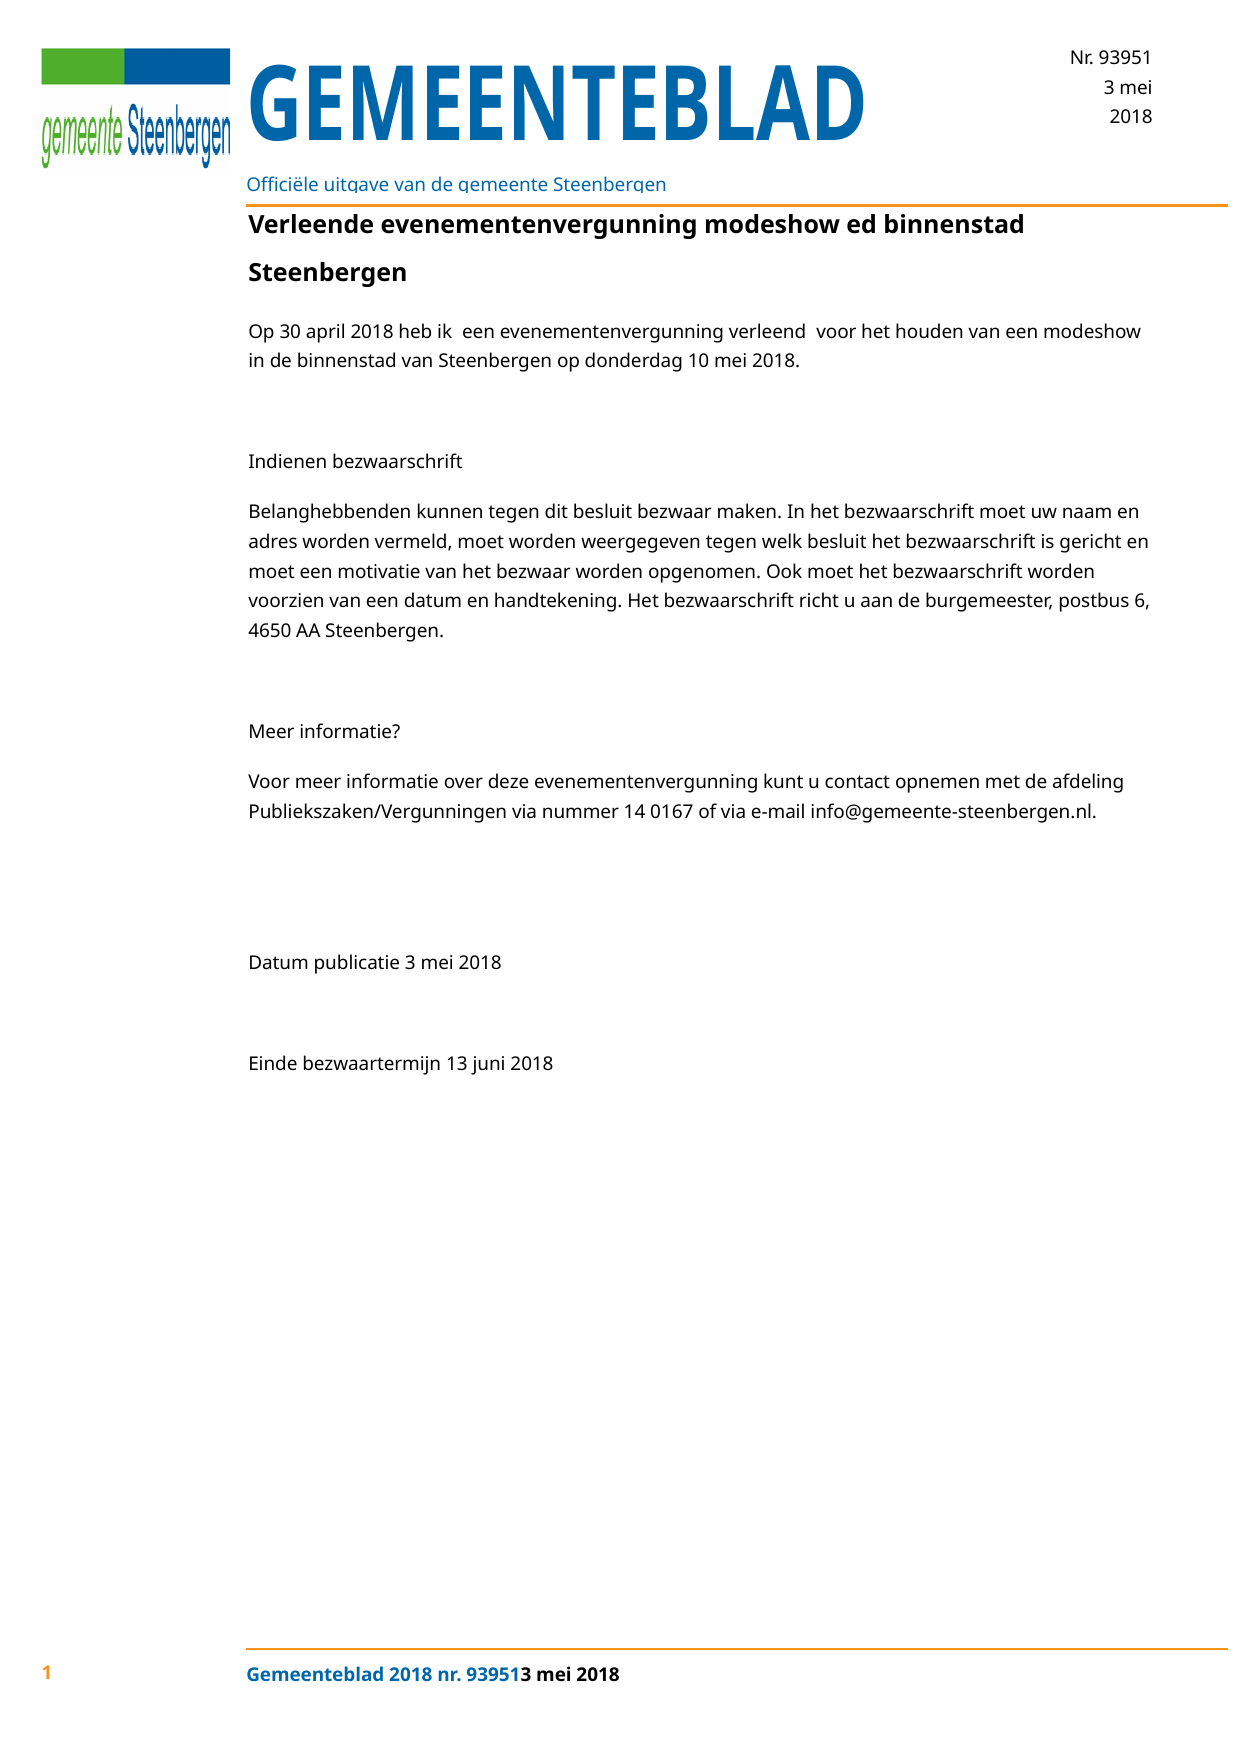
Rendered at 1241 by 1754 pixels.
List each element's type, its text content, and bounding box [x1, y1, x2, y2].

text Meer informatie? [248, 718, 1152, 744]
text Op 30 april 2018 heb ik een evenementenvergunning verleend voor het houden van een modeshow in de binnenstad van Steenbergen op donderdag 10 mei 2018. [248, 318, 1152, 373]
text ­ [248, 848, 1152, 874]
text Indienen bezwaarschrift [248, 448, 1152, 474]
text Einde bezwaartermijn 13 juni 2018 [248, 1050, 1152, 1076]
text Voor meer informatie over deze evenementenvergunning kunt u contact opnemen met de afdeling Publiekszaken/Vergunningen via nummer 14 0167 of via e-mail info@gemeente-steenbergen.nl. [248, 768, 1152, 824]
picture [41, 47, 231, 172]
text Datum publicatie 3 mei 2018 [248, 949, 1152, 975]
text Verleende evenementenvergunning modeshow ed binnenstad Steenbergen [248, 207, 1152, 288]
text Belanghebbenden kunnen tegen dit besluit bezwaar maken. In het bezwaarschrift moet uw naam en adres worden vermeld, moet worden weergegeven tegen welk besluit het bezwaarschrift is gericht en moet een motivatie van het bezwaar worden opgenomen. Ook moet het bezwaarschrift worden voorzien van een datum en handtekening. Het bezwaarschrift richt u aan de burgemeester, postbus 6, 4650 AA Steenbergen. [248, 499, 1152, 643]
